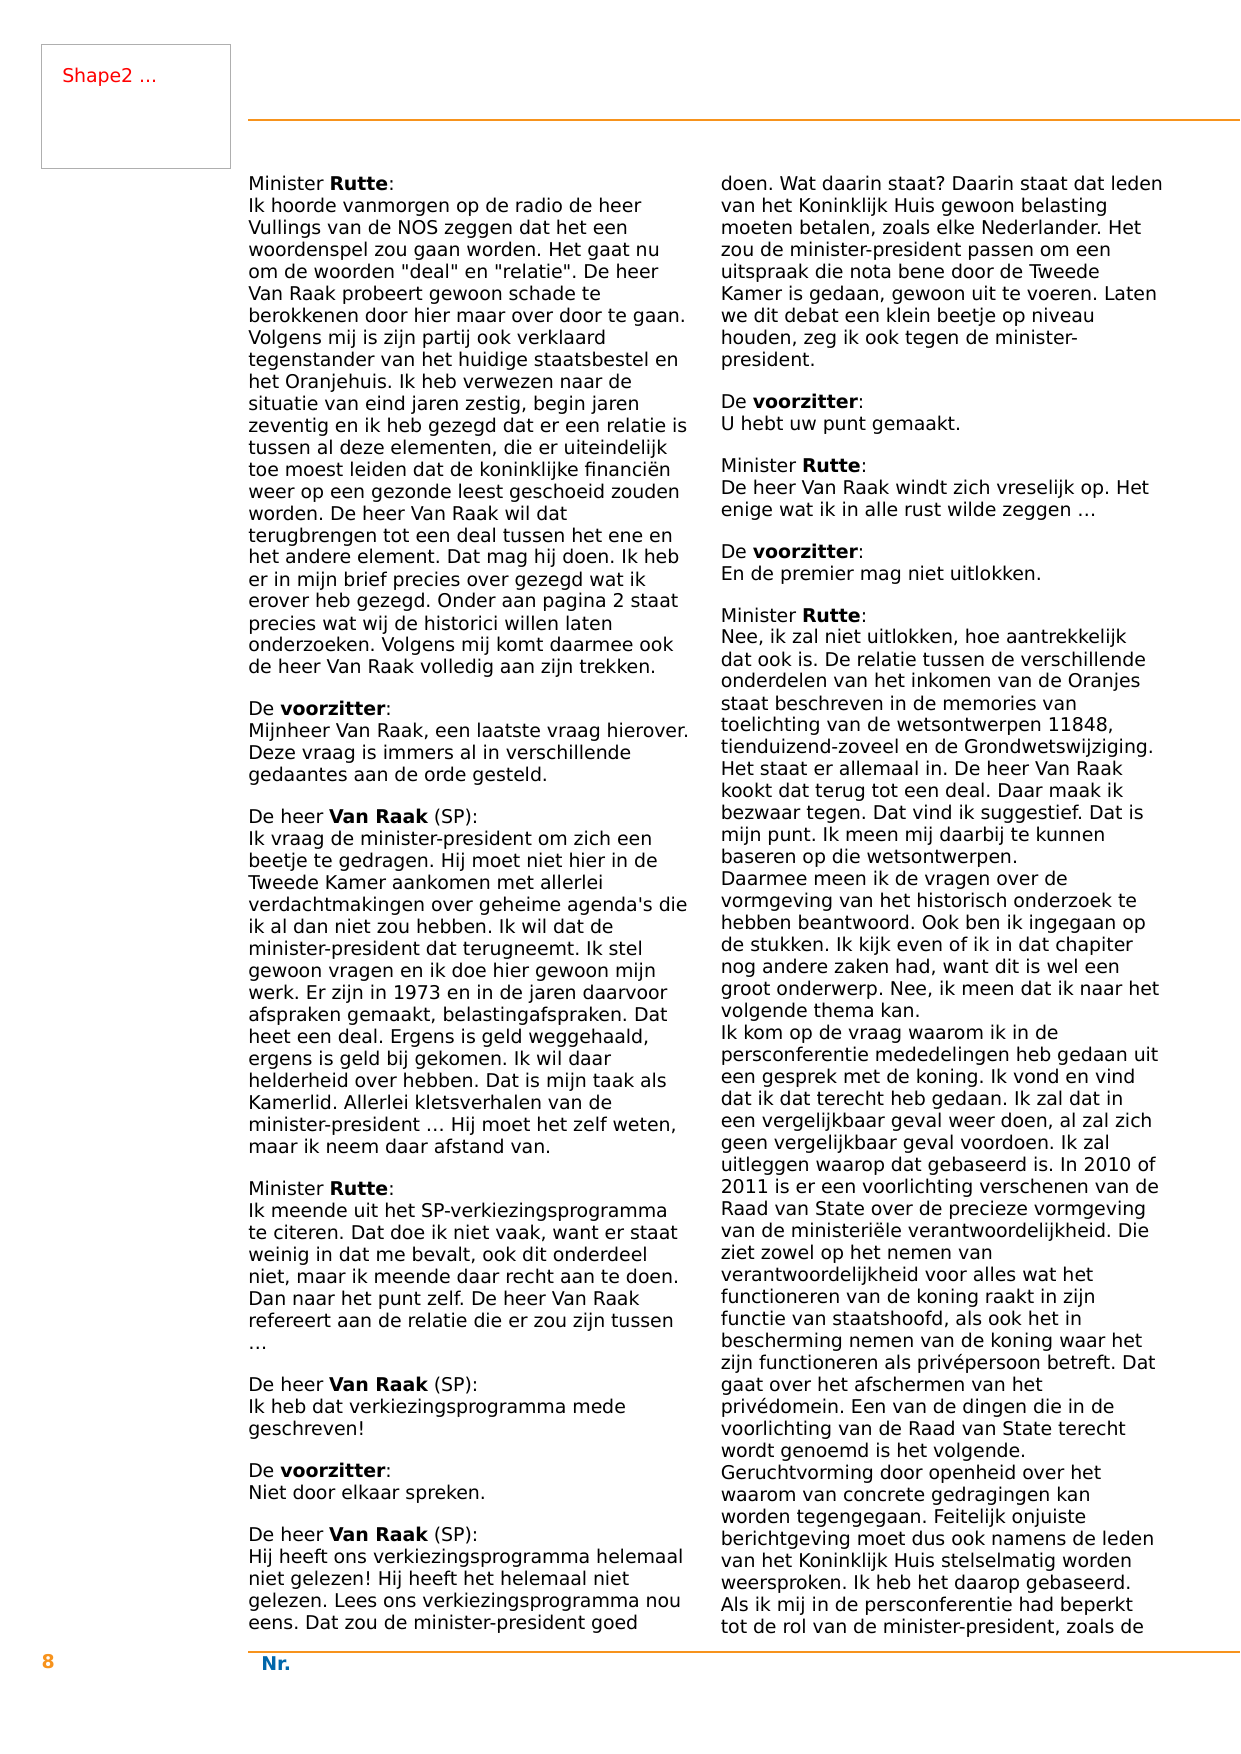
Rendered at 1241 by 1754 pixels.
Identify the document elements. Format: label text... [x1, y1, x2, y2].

text De voorzitter: [248, 698, 691, 720]
text En de premier mag niet uitlokken. [721, 562, 1163, 584]
text Daarmee meen ik de vragen over de vormgeving van het historisch onderzoek te hebben beantwoord. Ook ben ik ingegaan op de stukken. Ik kijk even of ik in dat chapiter nog andere zaken had, want dit is wel een groot onderwerp. Nee, ik meen dat ik naar het volgende thema kan. [721, 868, 1163, 1022]
text Minister Rutte: [248, 173, 691, 195]
text De heer Van Raak windt zich vreselijk op. Het enige wat ik in alle rust wilde zeggen … [721, 477, 1163, 521]
text De voorzitter: [721, 541, 1163, 562]
text U hebt uw punt gemaakt. [721, 413, 1163, 434]
text De voorzitter: [721, 391, 1163, 413]
text Ik vraag de minister-president om zich een beetje te gedragen. Hij moet niet hier in de Tweede Kamer aankomen met allerlei verdachtmakingen over geheime agenda's die ik al dan niet zou hebben. Ik wil dat de minister-president dat terugneemt. Ik stel gewoon vragen en ik doe hier gewoon mijn werk. Er zijn in 1973 en in de jaren daarvoor afspraken gemaakt, belastingafspraken. Dat heet een deal. Ergens is geld weggehaald, ergens is geld bij gekomen. Ik wil daar helderheid over hebben. Dat is mijn taak als Kamerlid. Allerlei kletsverhalen van de minister-president … Hij moet het zelf weten, maar ik neem daar afstand van. [248, 828, 691, 1158]
text Hij heeft ons verkiezingsprogramma helemaal niet gelezen! Hij heeft het helemaal niet gelezen. Lees ons verkiezingsprogramma nou eens. Dat zou de minister-president goed [248, 1546, 691, 1633]
text Ik heb dat verkiezingsprogramma mede geschreven! [248, 1396, 691, 1440]
text Ik kom op de vraag waarom ik in de persconferentie mededelingen heb gedaan uit een gesprek met de koning. Ik vond en vind dat ik dat terecht heb gedaan. Ik zal dat in een vergelijkbaar geval weer doen, al zal zich geen vergelijkbaar geval voordoen. Ik zal uitleggen waarop dat gebaseerd is. In 2010 of 2011 is er een voorlichting verschenen van de Raad van State over de precieze vormgeving van de ministeriële verantwoordelijkheid. Die ziet zowel op het nemen van verantwoordelijkheid voor alles wat het functioneren van de koning raakt in zijn functie van staatshoofd, als ook het in bescherming nemen van de koning waar het zijn functioneren als privépersoon betreft. Dat gaat over het afschermen van het privédomein. Een van de dingen die in de voorlichting van de Raad van State terecht wordt genoemd is het volgende. Geruchtvorming door openheid over het waarom van concrete gedragingen kan worden tegengegaan. Feitelijk onjuiste berichtgeving moet dus ook namens de leden van het Koninklijk Huis stelselmatig worden weersproken. Ik heb het daarop gebaseerd. Als ik mij in de persconferentie had beperkt tot de rol van de minister-president, zoals de [721, 1022, 1163, 1637]
text Ik hoorde vanmorgen op de radio de heer Vullings van de NOS zeggen dat het een woordenspel zou gaan worden. Het gaat nu om de woorden "deal" en "relatie". De heer Van Raak probeert gewoon schade te berokkenen door hier maar over door te gaan. Volgens mij is zijn partij ook verklaard tegenstander van het huidige staatsbestel en het Oranjehuis. Ik heb verwezen naar de situatie van eind jaren zestig, begin jaren zeventig en ik heb gezegd dat er een relatie is tussen al deze elementen, die er uiteindelijk toe moest leiden dat de koninklijke financiën weer op een gezonde leest geschoeid zouden worden. De heer Van Raak wil dat terugbrengen tot een deal tussen het ene en het andere element. Dat mag hij doen. Ik heb er in mijn brief precies over gezegd wat ik erover heb gezegd. Onder aan pagina 2 staat precies wat wij de historici willen laten onderzoeken. Volgens mij komt daarmee ook de heer Van Raak volledig aan zijn trekken. [248, 195, 691, 678]
text Ik meende uit het SP-verkiezingsprogramma te citeren. Dat doe ik niet vaak, want er staat weinig in dat me bevalt, ook dit onderdeel niet, maar ik meende daar recht aan te doen. Dan naar het punt zelf. De heer Van Raak refereert aan de relatie die er zou zijn tussen … [248, 1200, 691, 1354]
text De heer Van Raak (SP): [248, 806, 691, 828]
text Niet door elkaar spreken. [248, 1482, 691, 1504]
text Nee, ik zal niet uitlokken, hoe aantrekkelijk dat ook is. De relatie tussen de verschillende onderdelen van het inkomen van de Oranjes staat beschreven in de memories van toelichting van de wetsontwerpen 11848, tienduizend-zoveel en de Grondwetswijziging. Het staat er allemaal in. De heer Van Raak kookt dat terug tot een deal. Daar maak ik bezwaar tegen. Dat vind ik suggestief. Dat is mijn punt. Ik meen mij daarbij te kunnen baseren op die wetsontwerpen. [721, 626, 1163, 868]
text Minister Rutte: [721, 604, 1163, 626]
text Minister Rutte: [248, 1178, 691, 1200]
text De heer Van Raak (SP): [248, 1524, 691, 1546]
text Minister Rutte: [721, 454, 1163, 477]
text De voorzitter: [248, 1460, 691, 1482]
text doen. Wat daarin staat? Daarin staat dat leden van het Koninklijk Huis gewoon belasting moeten betalen, zoals elke Nederlander. Het zou de minister-president passen om een uitspraak die nota bene door de Tweede Kamer is gedaan, gewoon uit te voeren. Laten we dit debat een klein beetje op niveau houden, zeg ik ook tegen de minister-president. [721, 173, 1163, 371]
text Mijnheer Van Raak, een laatste vraag hierover. Deze vraag is immers al in verschillende gedaantes aan de orde gesteld. [248, 720, 691, 786]
text De heer Van Raak (SP): [248, 1374, 691, 1396]
